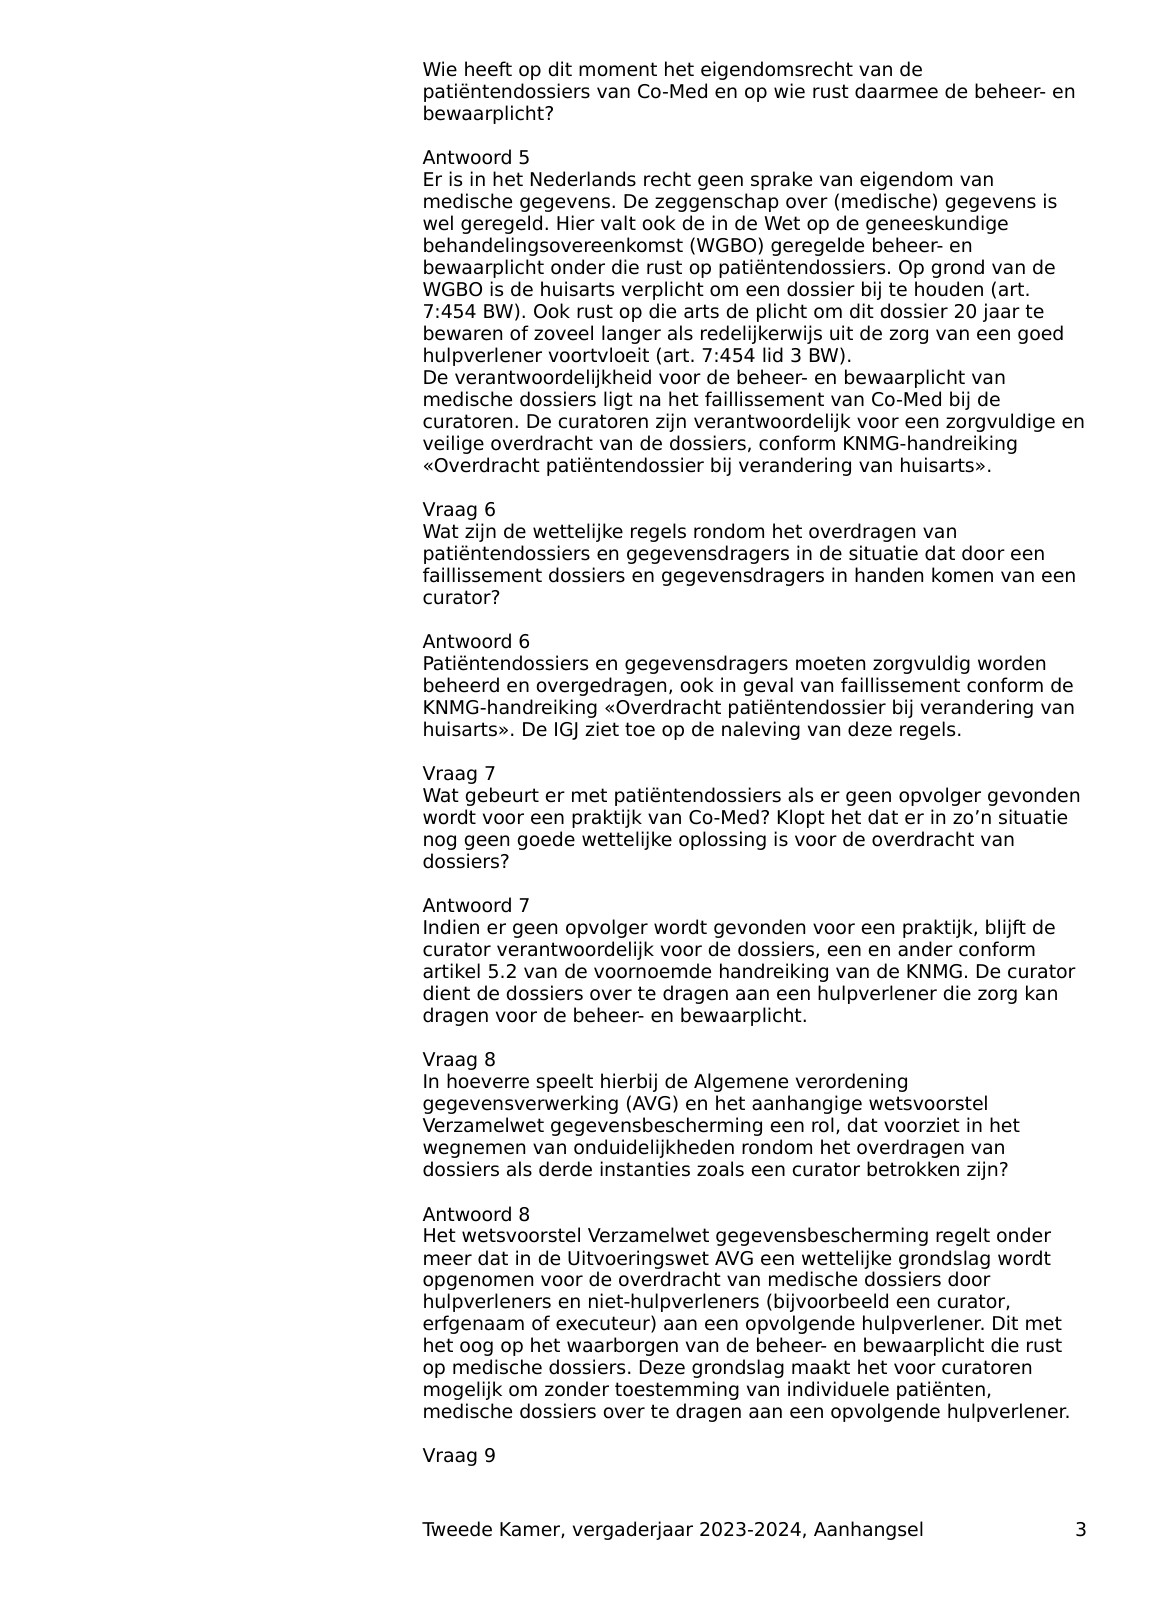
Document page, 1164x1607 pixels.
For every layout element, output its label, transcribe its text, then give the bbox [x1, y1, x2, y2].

text Patiëntendossiers en gegevensdragers moeten zorgvuldig worden beheerd en overgedragen, ook in geval van faillissement conform de KNMG-handreiking «Overdracht patiëntendossier bij verandering van huisarts». De IGJ ziet toe op de naleving van deze regels. [422, 653, 1087, 741]
text Vraag 7 [422, 763, 1087, 785]
text Wie heeft op dit moment het eigendomsrecht van de patiëntendossiers van Co-Med en op wie rust daarmee de beheer- en bewaarplicht? [422, 59, 1087, 125]
text Wat zijn de wettelijke regels rondom het overdragen van patiëntendossiers en gegevensdragers in de situatie dat door een faillissement dossiers en gegevensdragers in handen komen van een curator? [422, 521, 1087, 609]
text De verantwoordelijkheid voor de beheer- en bewaarplicht van medische dossiers ligt na het faillissement van Co-Med bij de curatoren. De curatoren zijn verantwoordelijk voor een zorgvuldige en veilige overdracht van de dossiers, conform KNMG-handreiking «Overdracht patiëntendossier bij verandering van huisarts». [422, 367, 1087, 477]
text Antwoord 7 [422, 895, 1087, 917]
text Antwoord 5 [422, 147, 1087, 169]
text Antwoord 8 [422, 1203, 1087, 1225]
text Vraag 8 [422, 1049, 1087, 1071]
text Het wetsvoorstel Verzamelwet gegevensbescherming regelt onder meer dat in de Uitvoeringswet AVG een wettelijke grondslag wordt opgenomen voor de overdracht van medische dossiers door hulpverleners en niet-hulpverleners (bijvoorbeeld een curator, erfgenaam of executeur) aan een opvolgende hulpverlener. Dit met het oog op het waarborgen van de beheer- en bewaarplicht die rust op medische dossiers. Deze grondslag maakt het voor curatoren mogelijk om zonder toestemming van individuele patiënten, medische dossiers over te dragen aan een opvolgende hulpverlener. [422, 1225, 1087, 1423]
text Indien er geen opvolger wordt gevonden voor een praktijk, blijft de curator verantwoordelijk voor de dossiers, een en ander conform artikel 5.2 van de voornoemde handreiking van de KNMG. De curator dient de dossiers over te dragen aan een hulpverlener die zorg kan dragen voor de beheer- en bewaarplicht. [422, 917, 1087, 1027]
text Vraag 6 [422, 499, 1087, 521]
text Er is in het Nederlands recht geen sprake van eigendom van medische gegevens. De zeggenschap over (medische) gegevens is wel geregeld. Hier valt ook de in de Wet op de geneeskundige behandelingsovereenkomst (WGBO) geregelde beheer- en bewaarplicht onder die rust op patiëntendossiers. Op grond van de WGBO is de huisarts verplicht om een dossier bij te houden (art. 7:454 BW). Ook rust op die arts de plicht om dit dossier 20 jaar te bewaren of zoveel langer als redelijkerwijs uit de zorg van een goed hulpverlener voortvloeit (art. 7:454 lid 3 BW). [422, 169, 1087, 367]
text Wat gebeurt er met patiëntendossiers als er geen opvolger gevonden wordt voor een praktijk van Co-Med? Klopt het dat er in zo’n situatie nog geen goede wettelijke oplossing is voor de overdracht van dossiers? [422, 785, 1087, 873]
text Antwoord 6 [422, 631, 1087, 653]
text In hoeverre speelt hierbij de Algemene verordening gegevensverwerking (AVG) en het aanhangige wetsvoorstel Verzamelwet gegevensbescherming een rol, dat voorziet in het wegnemen van onduidelijkheden rondom het overdragen van dossiers als derde instanties zoals een curator betrokken zijn? [422, 1071, 1087, 1181]
text Vraag 9 [422, 1445, 1087, 1467]
